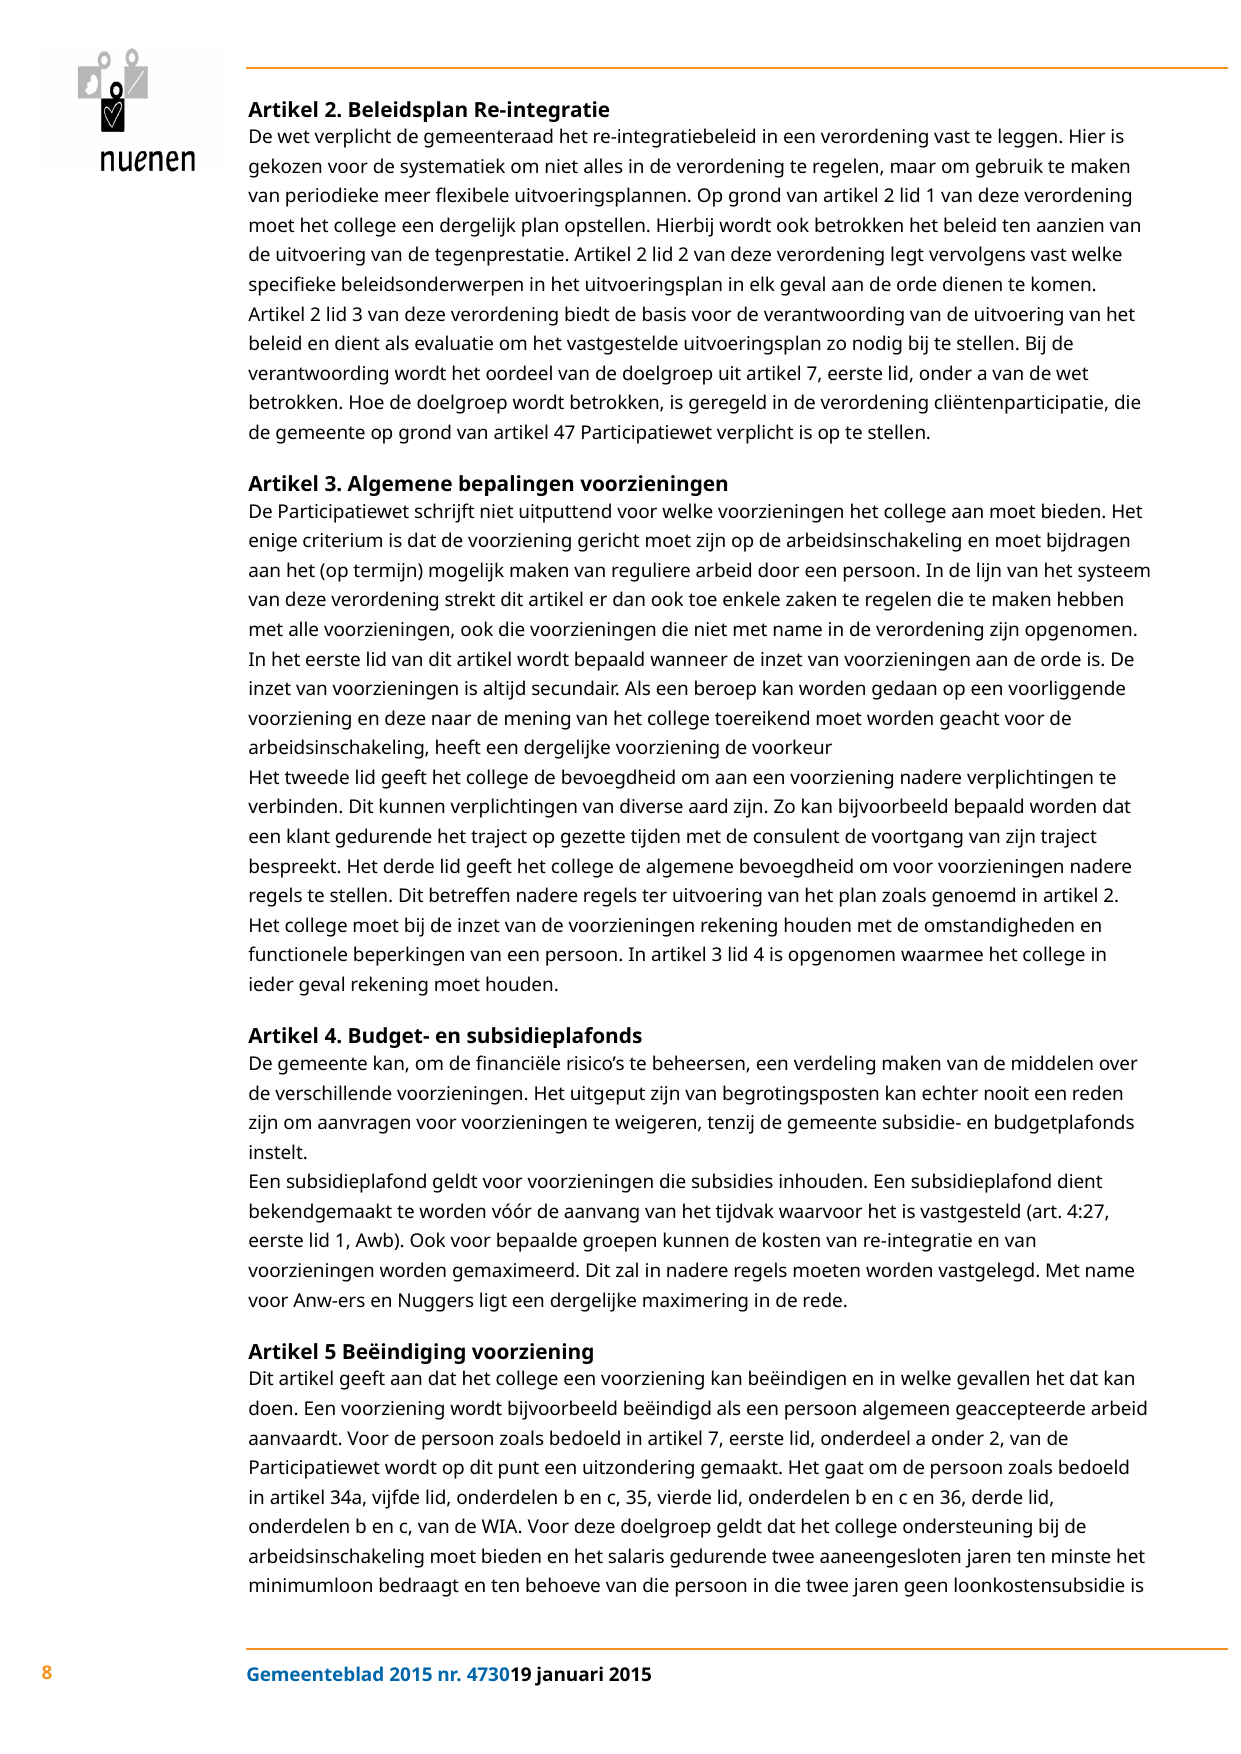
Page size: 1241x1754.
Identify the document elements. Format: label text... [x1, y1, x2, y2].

picture [41, 47, 231, 172]
text Dit artikel geeft aan dat het college een voorziening kan beëindigen en in welke gevallen het dat kan doen. Een voorziening wordt bijvoorbeeld beëindigd als een persoon algemeen geaccepteerde arbeid aanvaardt. Voor de persoon zoals bedoeld in artikel 7, eerste lid, onderdeel a onder 2, van de Participatiewet wordt op dit punt een uitzondering gemaakt. Het gaat om de persoon zoals bedoeld in artikel 34a, vijfde lid, onderdelen b en c, 35, vierde lid, onderdelen b en c en 36, derde lid, onderdelen b en c, van de WIA. Voor deze doelgroep geldt dat het college ondersteuning bij de arbeidsinschakeling moet bieden en het salaris gedurende twee aaneengesloten jaren ten minste het minimumloon bedraagt en ten behoeve van die persoon in die twee jaren geen loonkostensubsidie is [248, 1366, 1152, 1598]
text De wet verplicht de gemeenteraad het re-integratiebeleid in een verordening vast te leggen. Hier is gekozen voor de systematiek om niet alles in de verordening te regelen, maar om gebruik te maken van periodieke meer flexibele uitvoeringsplannen. Op grond van artikel 2 lid 1 van deze verordening moet het college een dergelijk plan opstellen. Hierbij wordt ook betrokken het beleid ten aanzien van de uitvoering van de tegenprestatie. Artikel 2 lid 2 van deze verordening legt vervolgens vast welke specifieke beleidsonderwerpen in het uitvoeringsplan in elk geval aan de orde dienen te komen. Artikel 2 lid 3 van deze verordening biedt de basis voor de verantwoording van de uitvoering van het beleid en dient als evaluatie om het vastgestelde uitvoeringsplan zo nodig bij te stellen. Bij de verantwoording wordt het oordeel van de doelgroep uit artikel 7, eerste lid, onder a van de wet betrokken. Hoe de doelgroep wordt betrokken, is geregeld in de verordening cliëntenparticipatie, die de gemeente op grond van artikel 47 Participatiewet verplicht is op te stellen. [248, 123, 1152, 445]
text Het tweede lid geeft het college de bevoegdheid om aan een voorziening nadere verplichtingen te verbinden. Dit kunnen verplichtingen van diverse aard zijn. Zo kan bijvoorbeeld bepaald worden dat een klant gedurende het traject op gezette tijden met de consulent de voortgang van zijn traject bespreekt. Het derde lid geeft het college de algemene bevoegdheid om voor voorzieningen nadere regels te stellen. Dit betreffen nadere regels ter uitvoering van het plan zoals genoemd in artikel 2. [248, 764, 1152, 908]
text Artikel 5 Beëindiging voorziening [248, 1337, 1152, 1366]
text Een subsidieplafond geldt voor voorzieningen die subsidies inhouden. Een subsidieplafond dient bekendgemaakt te worden vóór de aanvang van het tijdvak waarvoor het is vastgesteld (art. 4:27, eerste lid 1, Awb). Ook voor bepaalde groepen kunnen de kosten van re-integratie en van voorzieningen worden gemaximeerd. Dit zal in nadere regels moeten worden vastgelegd. Met name voor Anw-ers en Nuggers ligt een dergelijke maximering in de rede. [248, 1168, 1152, 1312]
text Artikel 3. Algemene bepalingen voorzieningen [248, 469, 1152, 498]
text Artikel 2. Beleidsplan Re-integratie [248, 95, 1152, 123]
text De Participatiewet schrijft niet uitputtend voor welke voorzieningen het college aan moet bieden. Het enige criterium is dat de voorziening gericht moet zijn op de arbeidsinschakeling en moet bijdragen aan het (op termijn) mogelijk maken van reguliere arbeid door een persoon. In de lijn van het systeem van deze verordening strekt dit artikel er dan ook toe enkele zaken te regelen die te maken hebben met alle voorzieningen, ook die voorzieningen die niet met name in de verordening zijn opgenomen. [248, 498, 1152, 642]
text Het college moet bij de inzet van de voorzieningen rekening houden met de omstandigheden en functionele beperkingen van een persoon. In artikel 3 lid 4 is opgenomen waarmee het college in ieder geval rekening moet houden. [248, 912, 1152, 997]
text In het eerste lid van dit artikel wordt bepaald wanneer de inzet van voorzieningen aan de orde is. De inzet van voorzieningen is altijd secundair. Als een beroep kan worden gedaan op een voorliggende voorziening en deze naar de mening van het college toereikend moet worden geacht voor de arbeidsinschakeling, heeft een dergelijke voorziening de voorkeur [248, 646, 1152, 760]
text Artikel 4. Budget- en subsidieplafonds [248, 1022, 1152, 1050]
text De gemeente kan, om de financiële risico’s te beheersen, een verdeling maken van de middelen over de verschillende voorzieningen. Het uitgeput zijn van begrotingsposten kan echter nooit een reden zijn om aanvragen voor voorzieningen te weigeren, tenzij de gemeente subsidie- en budgetplafonds instelt. [248, 1050, 1152, 1164]
